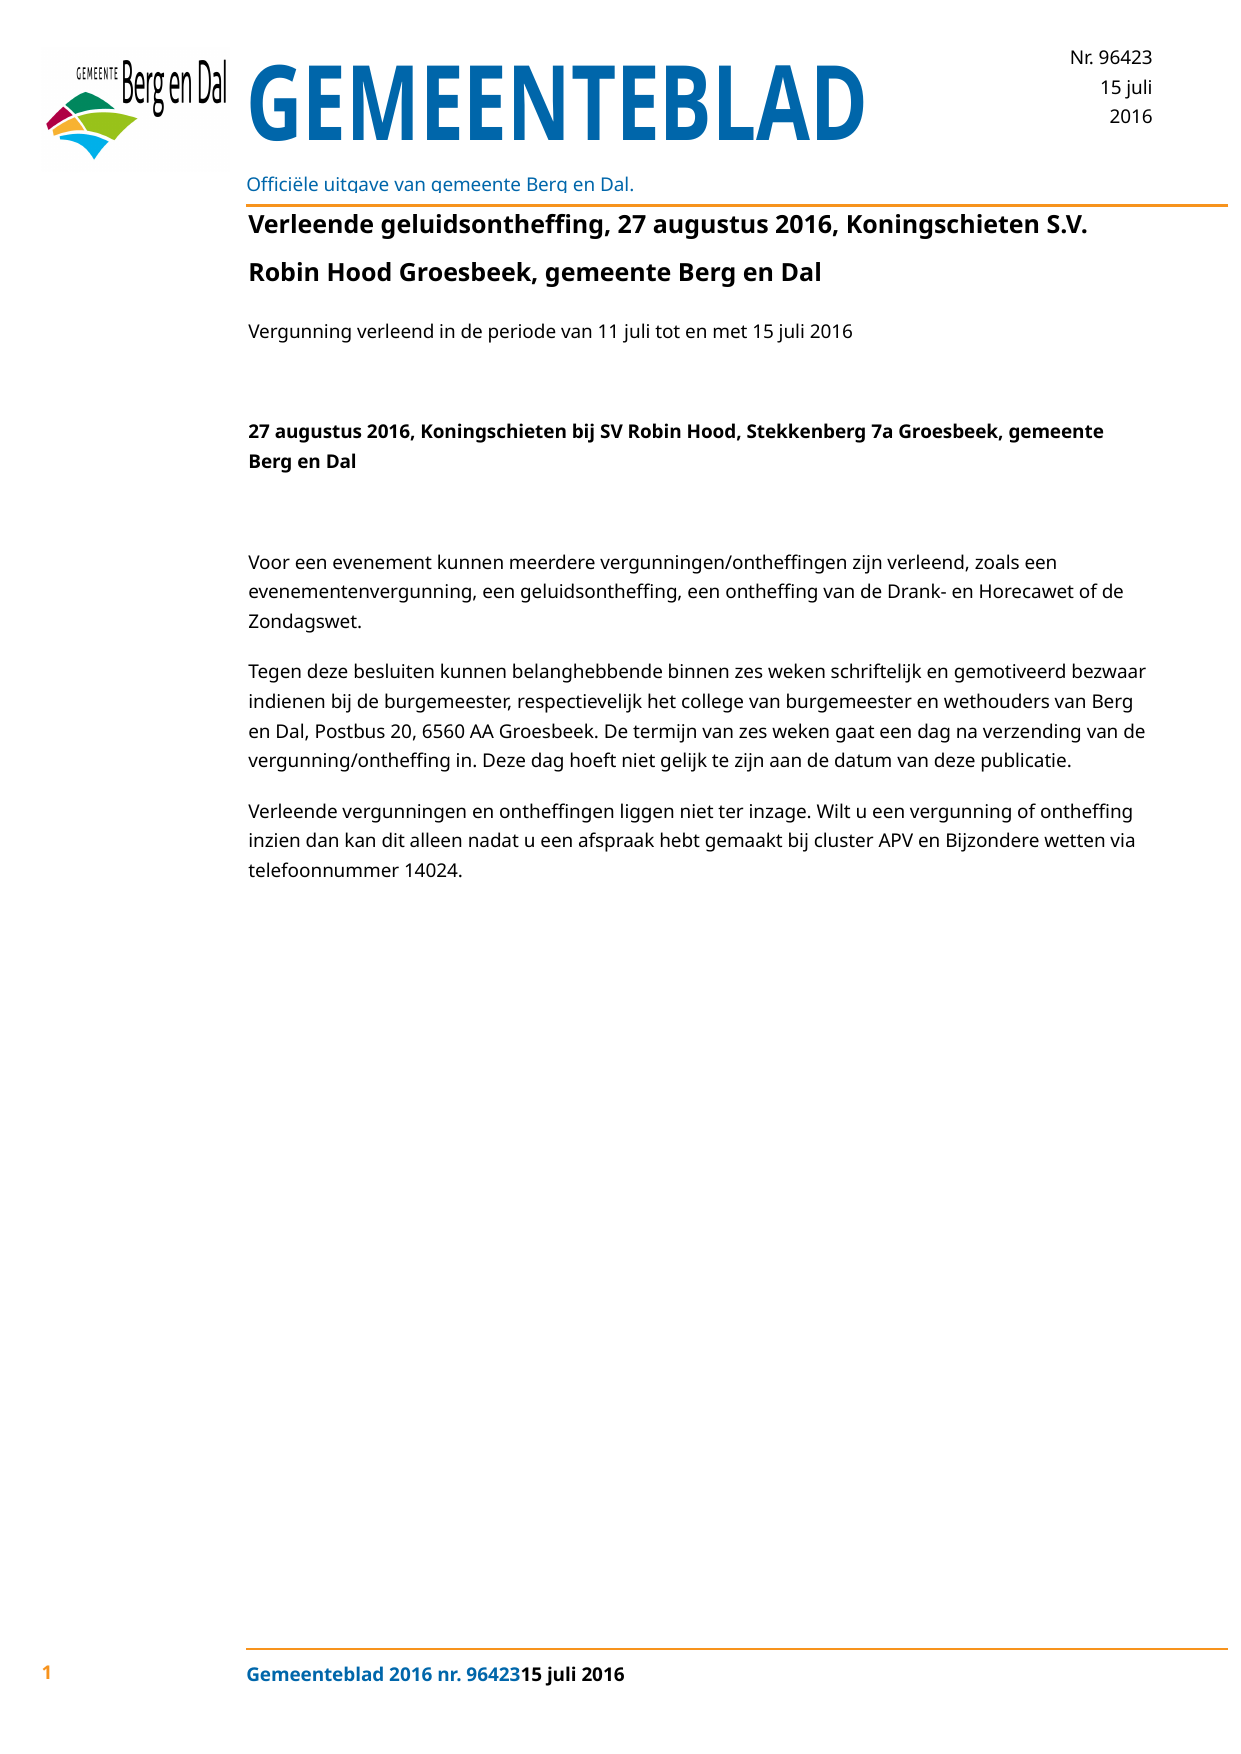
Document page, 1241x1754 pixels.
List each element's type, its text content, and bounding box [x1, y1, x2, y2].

text Verleende vergunningen en ontheffingen liggen niet ter inzage. Wilt u een vergunning of ontheffing inzien dan kan dit alleen nadat u een afspraak hebt gemaakt bij cluster APV en Bijzondere wetten via telefoonnummer 14024. [248, 798, 1152, 883]
text Vergunning verleend in de periode van 11 juli tot en met 15 juli 2016 [248, 318, 1152, 344]
text 27 augustus 2016, Koningschieten bij SV Robin Hood, Stekkenberg 7a Groesbeek, gemeente Berg en Dal [248, 419, 1152, 474]
text Verleende geluidsontheffing, 27 augustus 2016, Koningschieten S.V. Robin Hood Groesbeek, gemeente Berg en Dal [248, 207, 1152, 288]
text Voor een evenement kunnen meerdere vergunningen/ontheffingen zijn verleend, zoals een evenementenvergunning, een geluidsontheffing, een ontheffing van de Drank- en Horecawet of de Zondagswet. [248, 549, 1152, 634]
picture [41, 47, 231, 172]
text Tegen deze besluiten kunnen belanghebbende binnen zes weken schriftelijk en gemotiveerd bezwaar indienen bij de burgemeester, respectievelijk het college van burgemeester en wethouders van Berg en Dal, Postbus 20, 6560 AA Groesbeek. De termijn van zes weken gaat een dag na verzending van de vergunning/ontheffing in. Deze dag hoeft niet gelijk te zijn aan de datum van deze publicatie. [248, 659, 1152, 773]
